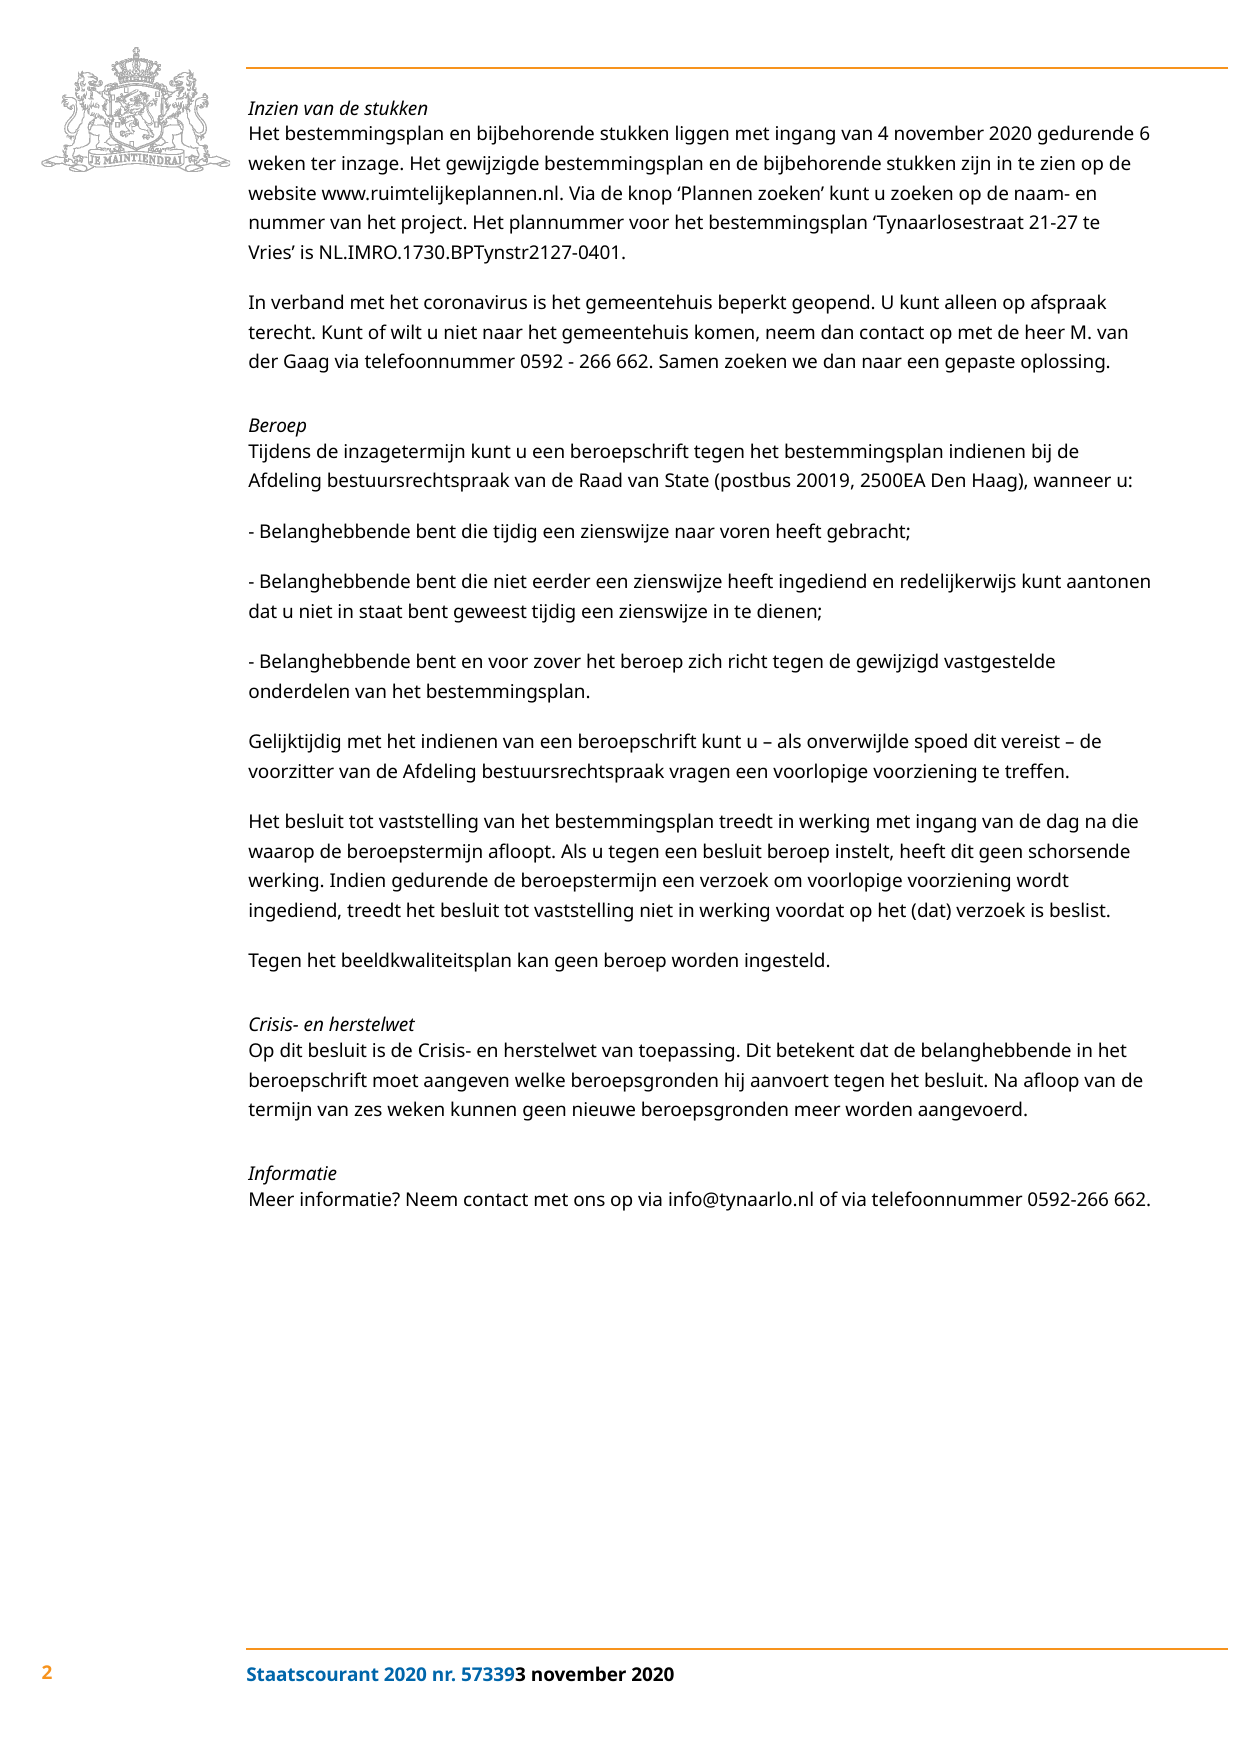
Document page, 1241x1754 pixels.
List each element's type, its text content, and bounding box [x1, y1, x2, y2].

text - Belanghebbende bent die niet eerder een zienswijze heeft ingediend en redelijkerwijs kunt aantonen dat u niet in staat bent geweest tijdig een zienswijze in te dienen; [248, 568, 1152, 624]
text Tegen het beeldkwaliteitsplan kan geen beroep worden ingesteld. [248, 948, 1152, 973]
text Gelijktijdig met het indienen van een beroepschrift kunt u – als onverwijlde spoed dit vereist – de voorzitter van de Afdeling bestuursrechtspraak vragen een voorlopige voorziening te treffen. [248, 728, 1152, 784]
text - Belanghebbende bent die tijdig een zienswijze naar voren heeft gebracht; [248, 518, 1152, 544]
picture [41, 47, 231, 172]
text Beroep [248, 412, 1152, 438]
text Op dit besluit is de Crisis- en herstelwet van toepassing. Dit betekent dat de belanghebbende in het beroepschrift moet aangeven welke beroepsgronden hij aanvoert tegen het besluit. Na afloop van de termijn van zes weken kunnen geen nieuwe beroepsgronden meer worden aangevoerd. [248, 1037, 1152, 1122]
text - Belanghebbende bent en voor zover het beroep zich richt tegen de gewijzigd vastgestelde onderdelen van het bestemmingsplan. [248, 648, 1152, 704]
text Tijdens de inzagetermijn kunt u een beroepschrift tegen het bestemmingsplan indienen bij de Afdeling bestuursrechtspraak van de Raad van State (postbus 20019, 2500EA Den Haag), wanneer u: [248, 438, 1152, 493]
text Meer informatie? Neem contact met ons op via info@tynaarlo.nl of via telefoonnummer 0592-266 662. [248, 1186, 1152, 1212]
text In verband met het coronavirus is het gemeentehuis beperkt geopend. U kunt alleen op afspraak terecht. Kunt of wilt u niet naar het gemeentehuis komen, neem dan contact op met de heer M. van der Gaag via telefoonnummer 0592 - 266 662. Samen zoeken we dan naar een gepaste oplossing. [248, 289, 1152, 374]
text Informatie [248, 1161, 1152, 1186]
text Het bestemmingsplan en bijbehorende stukken liggen met ingang van 4 november 2020 gedurende 6 weken ter inzage. Het gewijzigde bestemmingsplan en de bijbehorende stukken zijn in te zien op de website www.ruimtelijkeplannen.nl. Via de knop ‘Plannen zoeken’ kunt u zoeken op de naam- en nummer van het project. Het plannummer voor het bestemmingsplan ‘Tynaarlosestraat 21-27 te Vries’ is NL.IMRO.1730.BPTynstr2127-0401. [248, 121, 1152, 264]
text Crisis- en herstelwet [248, 1012, 1152, 1037]
text Het besluit tot vaststelling van het bestemmingsplan treedt in werking met ingang van de dag na die waarop de beroepstermijn afloopt. Als u tegen een besluit beroep instelt, heeft dit geen schorsende werking. Indien gedurende de beroepstermijn een verzoek om voorlopige voorziening wordt ingediend, treedt het besluit tot vaststelling niet in werking voordat op het (dat) verzoek is beslist. [248, 808, 1152, 923]
text Inzien van de stukken [248, 95, 1152, 121]
